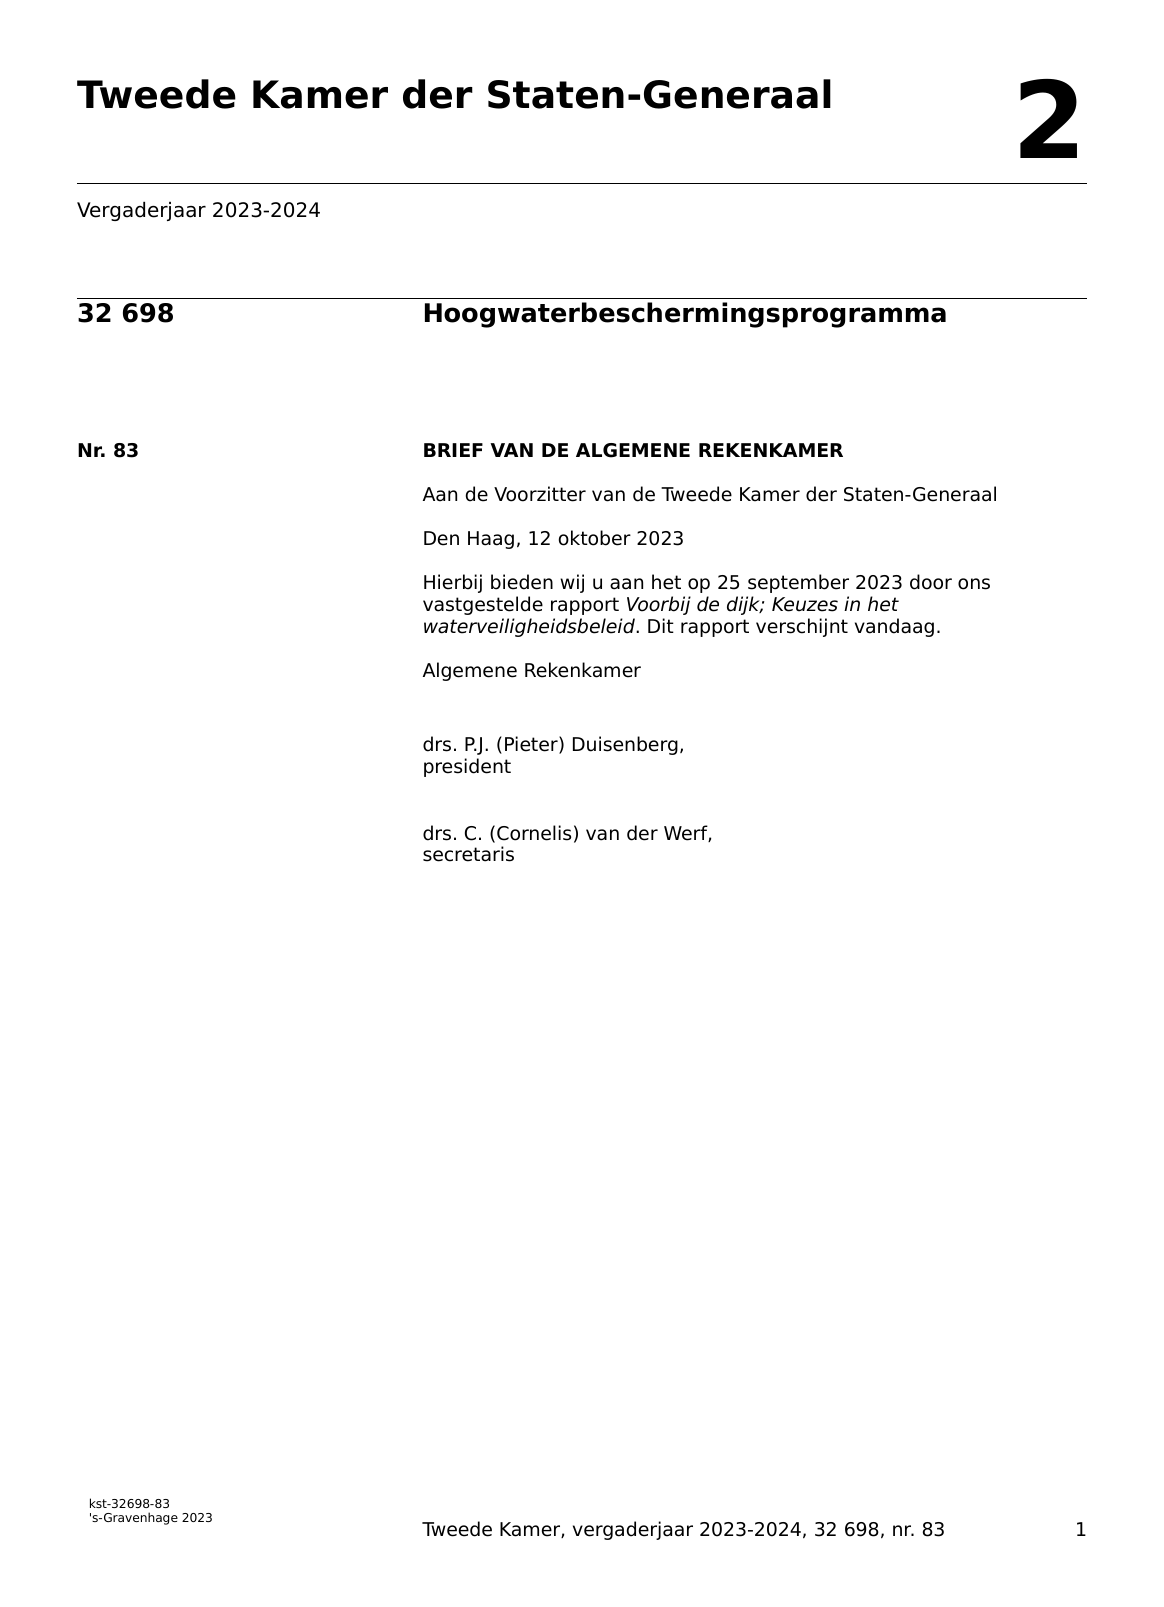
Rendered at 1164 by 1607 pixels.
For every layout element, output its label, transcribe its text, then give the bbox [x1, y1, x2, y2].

table_header Tweede Kamer der Staten-Generaal [77, 59, 886, 183]
text Algemene Rekenkamer [422, 660, 1087, 682]
text drs. C. (Cornelis) van der Werf, secretaris [422, 800, 1087, 866]
text kst-32698-83 [88, 1497, 323, 1511]
table_cell Vergaderjaar 2023-2024 [77, 184, 1087, 298]
subtitle 32 698 Hoogwaterbeschermingsprogramma [77, 299, 1087, 329]
text 's-Gravenhage 2023 [88, 1511, 323, 1525]
text Den Haag, 12 oktober 2023 [422, 528, 1087, 550]
text drs. P.J. (Pieter) Duisenberg, president [422, 712, 1087, 778]
subtitle Nr. 83 BRIEF VAN DE ALGEMENE REKENKAMER [77, 440, 1087, 462]
table_header 2 [886, 59, 1087, 183]
text Aan de Voorzitter van de Tweede Kamer der Staten-Generaal [422, 484, 1087, 506]
text Hierbij bieden wij u aan het op 25 september 2023 door ons vastgestelde rapport Voorbij de dijk; Keuzes in het waterveiligheidsbeleid. Dit rapport verschijnt vandaag. [422, 572, 1087, 638]
